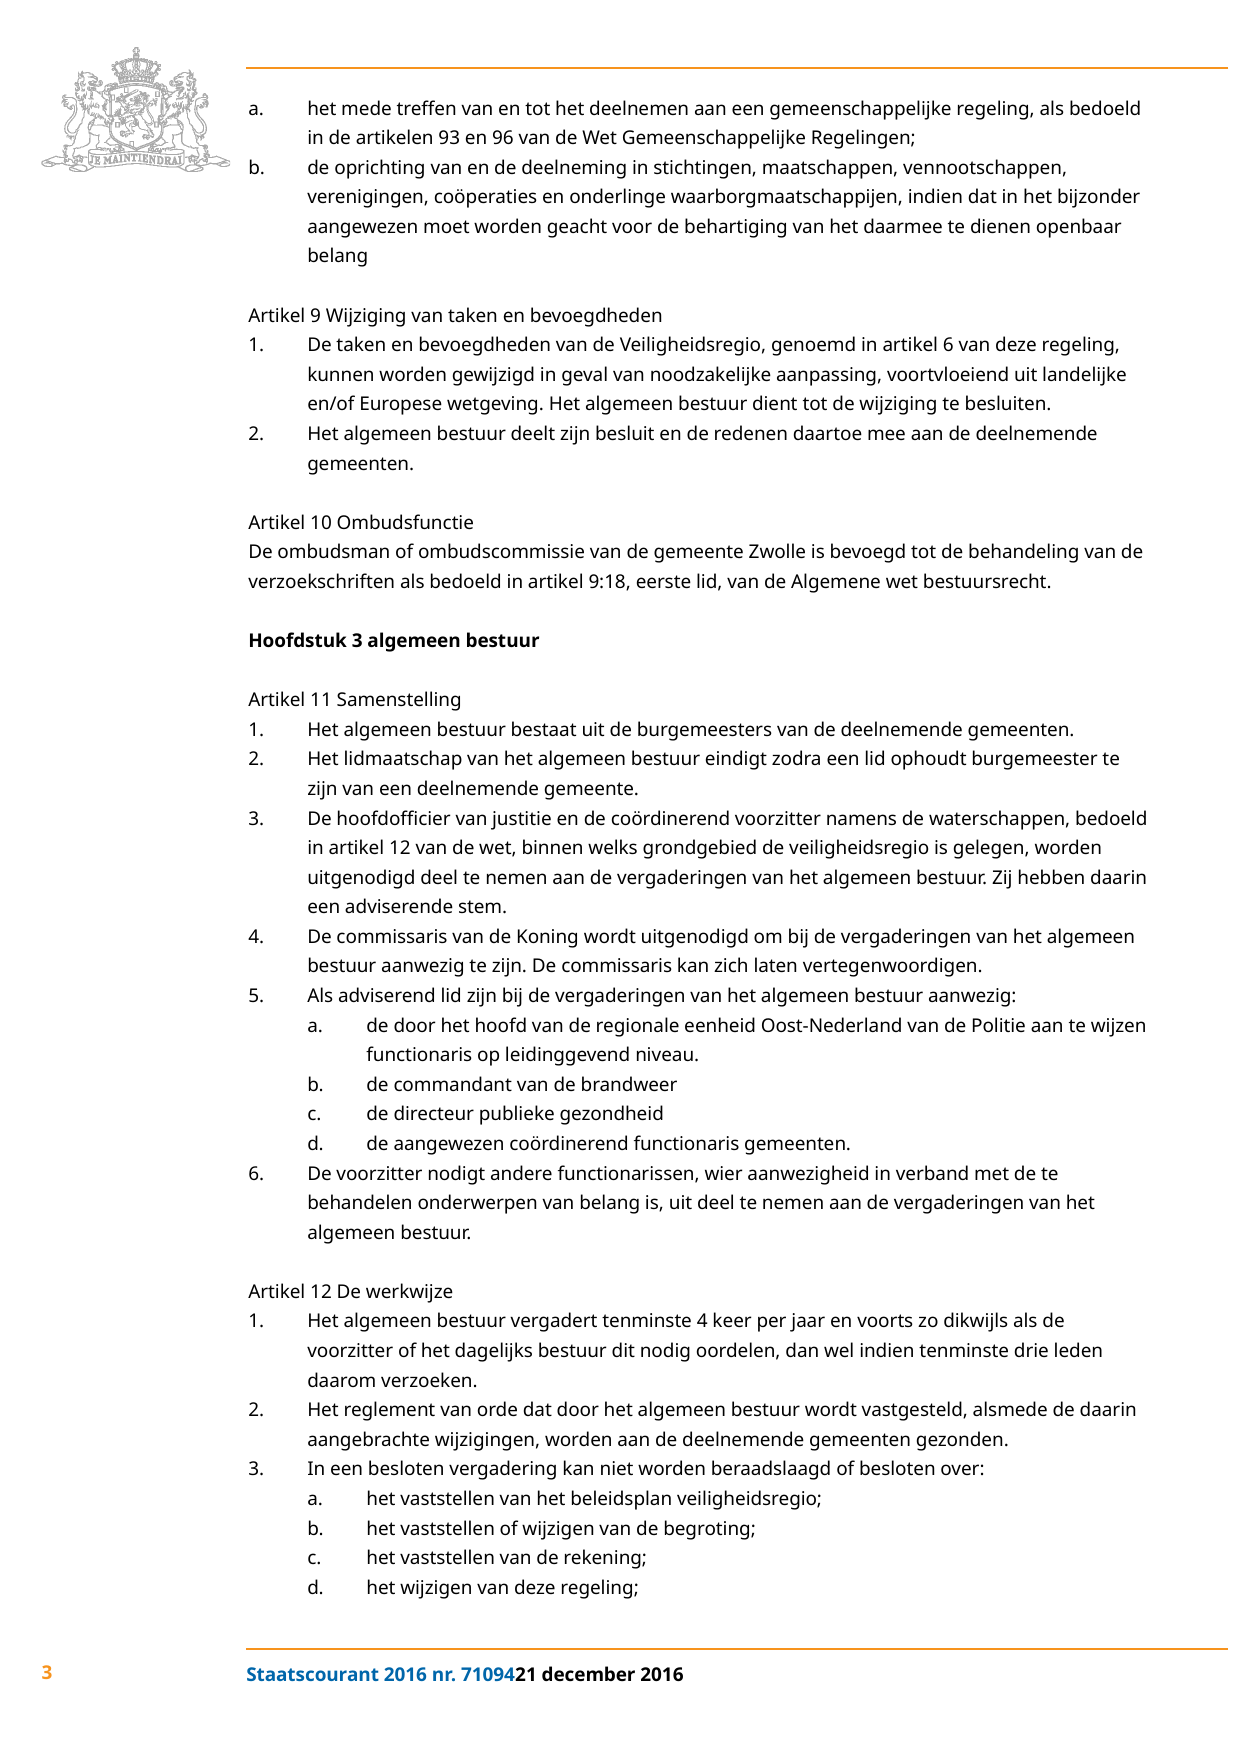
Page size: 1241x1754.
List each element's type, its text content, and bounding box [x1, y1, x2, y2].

text Artikel 9 Wijziging van taken en bevoegdheden [248, 302, 1152, 328]
list het vaststellen of wijzigen van de begroting; [307, 1515, 1152, 1541]
text De ombudsman of ombudscommissie van de gemeente Zwolle is bevoegd tot de behandeling van de verzoekschriften als bedoeld in artikel 9:18, eerste lid, van de Algemene wet bestuursrecht. [248, 538, 1152, 594]
list Het lidmaatschap van het algemeen bestuur eindigt zodra een lid ophoudt burgemeester te zijn van een deelnemende gemeente. [248, 746, 1152, 801]
list Het algemeen bestuur vergadert tenminste 4 keer per jaar en voorts zo dikwijls als de voorzitter of het dagelijks bestuur dit nodig oordelen, dan wel indien tenminste drie leden daarom verzoeken. [248, 1308, 1152, 1393]
text Hoofdstuk 3 algemeen bestuur [248, 627, 1152, 653]
list Het algemeen bestuur bestaat uit de burgemeesters van de deelnemende gemeenten. [248, 716, 1152, 742]
list het mede treffen van en tot het deelnemen aan een gemeenschappelijke regeling, als bedoeld in de artikelen 93 en 96 van de Wet Gemeenschappelijke Regelingen; [248, 95, 1152, 150]
list de door het hoofd van de regionale eenheid Oost-Nederland van de Politie aan te wijzen functionaris op leidinggevend niveau. [307, 1012, 1152, 1067]
picture [41, 47, 231, 172]
text Artikel 10 Ombudsfunctie [248, 509, 1152, 535]
list het vaststellen van de rekening; [307, 1544, 1152, 1570]
list De commissaris van de Koning wordt uitgenodigd om bij de vergaderingen van het algemeen bestuur aanwezig te zijn. De commissaris kan zich laten vertegenwoordigen. [248, 923, 1152, 978]
list De hoofdofficier van justitie en de coördinerend voorzitter namens de waterschappen, bedoeld in artikel 12 van de wet, binnen welks grondgebied de veiligheidsregio is gelegen, worden uitgenodigd deel te nemen aan de vergaderingen van het algemeen bestuur. Zij hebben daarin een adviserende stem. [248, 805, 1152, 919]
list Als adviserend lid zijn bij de vergaderingen van het algemeen bestuur aanwezig: [248, 982, 1152, 1008]
list De voorzitter nodigt andere functionarissen, wier aanwezigheid in verband met de te behandelen onderwerpen van belang is, uit deel te nemen aan de vergaderingen van het algemeen bestuur. [248, 1160, 1152, 1245]
list de commandant van de brandweer [307, 1071, 1152, 1097]
list In een besloten vergadering kan niet worden beraadslaagd of besloten over: [248, 1456, 1152, 1481]
list de aangewezen coördinerend functionaris gemeenten. [307, 1130, 1152, 1156]
text Artikel 12 De werkwijze [248, 1278, 1152, 1304]
text Artikel 11 Samenstelling [248, 686, 1152, 712]
list het vaststellen van het beleidsplan veiligheidsregio; [307, 1485, 1152, 1511]
list de oprichting van en de deelneming in stichtingen, maatschappen, vennootschappen, verenigingen, coöperaties en onderlinge waarborgmaatschappijen, indien dat in het bijzonder aangewezen moet worden geacht voor de behartiging van het daarmee te dienen openbaar belang [248, 154, 1152, 268]
list het wijzigen van deze regeling; [307, 1574, 1152, 1600]
list De taken en bevoegdheden van de Veiligheidsregio, genoemd in artikel 6 van deze regeling, kunnen worden gewijzigd in geval van noodzakelijke aanpassing, voortvloeiend uit landelijke en/of Europese wetgeving. Het algemeen bestuur dient tot de wijziging te besluiten. [248, 331, 1152, 416]
list Het algemeen bestuur deelt zijn besluit en de redenen daartoe mee aan de deelnemende gemeenten. [248, 420, 1152, 476]
list Het reglement van orde dat door het algemeen bestuur wordt vastgesteld, alsmede de daarin aangebrachte wijzigingen, worden aan de deelnemende gemeenten gezonden. [248, 1396, 1152, 1452]
list de directeur publieke gezondheid [307, 1101, 1152, 1126]
